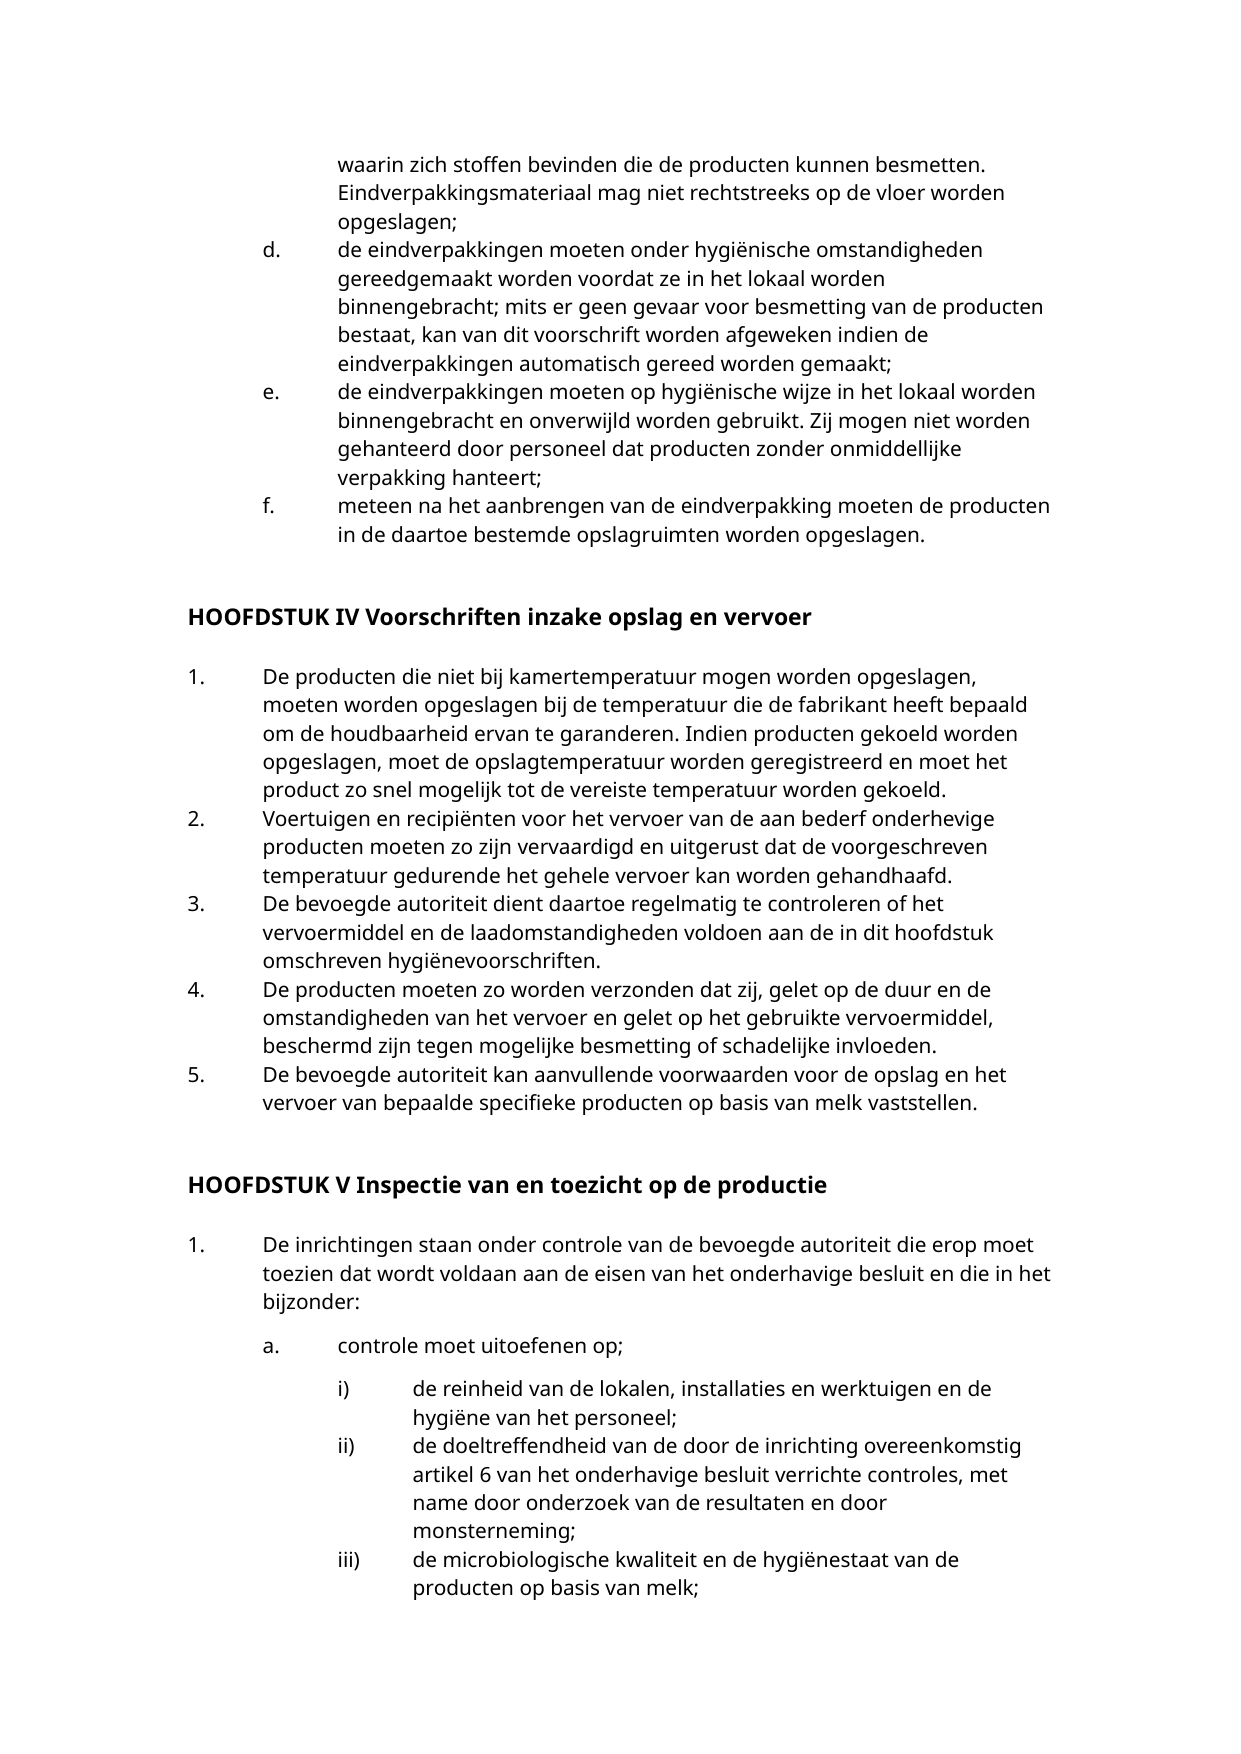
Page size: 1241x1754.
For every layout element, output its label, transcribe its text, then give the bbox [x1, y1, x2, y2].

list De producten die niet bij kamertemperatuur mogen worden opgeslagen, moeten worden opgeslagen bij de temperatuur die de fabrikant heeft bepaald om de houdbaarheid ervan te garanderen. Indien producten gekoeld worden opgeslagen, moet de opslagtemperatuur worden geregistreerd en moet het product zo snel mogelijk tot de vereiste temperatuur worden gekoeld. [187, 662, 1053, 804]
list meteen na het aanbrengen van de eindverpakking moeten de producten in de daartoe bestemde opslagruimten worden opgeslagen. [262, 491, 1053, 548]
list De inrichtingen staan onder controle van de bevoegde autoriteit die erop moet toezien dat wordt voldaan aan de eisen van het onderhavige besluit en die in het bijzonder: [187, 1231, 1053, 1316]
list controle moet uitoefenen op; [262, 1331, 1053, 1359]
list de eindverpakkingen moeten onder hygiënische omstandigheden gereedgemaakt worden voordat ze in het lokaal worden binnengebracht; mits er geen gevaar voor besmetting van de producten bestaat, kan van dit voorschrift worden afgeweken indien de eindverpakkingen automatisch gereed worden gemaakt; [262, 235, 1053, 377]
subtitle HOOFDSTUK IV Voorschriften inzake opslag en vervoer [187, 601, 1053, 632]
list de reinheid van de lokalen, installaties en werktuigen en de hygiëne van het personeel; [337, 1374, 1053, 1431]
list de doeltreffendheid van de door de inrichting overeenkomstig artikel 6 van het onderhavige besluit verrichte controles, met name door onderzoek van de resultaten en door monsterneming; [337, 1431, 1053, 1545]
subtitle HOOFDSTUK V Inspectie van en toezicht op de productie [187, 1169, 1053, 1201]
list De bevoegde autoriteit kan aanvullende voorwaarden voor de opslag en het vervoer van bepaalde specifieke producten op basis van melk vaststellen. [187, 1060, 1053, 1117]
list De bevoegde autoriteit dient daartoe regelmatig te controleren of het vervoermiddel en de laadomstandigheden voldoen aan de in dit hoofdstuk omschreven hygiënevoorschriften. [187, 889, 1053, 975]
list De producten moeten zo worden verzonden dat zij, gelet op de duur en de omstandigheden van het vervoer en gelet op het gebruikte vervoermiddel, beschermd zijn tegen mogelijke besmetting of schadelijke invloeden. [187, 975, 1053, 1060]
list de microbiologische kwaliteit en de hygiënestaat van de producten op basis van melk; [337, 1545, 1053, 1602]
list waarin zich stoffen bevinden die de producten kunnen besmetten. Eindverpakkingsmateriaal mag niet rechtstreeks op de vloer worden opgeslagen; [262, 150, 1053, 235]
list de eindverpakkingen moeten op hygiënische wijze in het lokaal worden binnengebracht en onverwijld worden gebruikt. Zij mogen niet worden gehanteerd door personeel dat producten zonder onmiddellijke verpakking hanteert; [262, 377, 1053, 491]
list Voertuigen en recipiënten voor het vervoer van de aan bederf onderhevige producten moeten zo zijn vervaardigd en uitgerust dat de voorgeschreven temperatuur gedurende het gehele vervoer kan worden gehandhaafd. [187, 804, 1053, 889]
